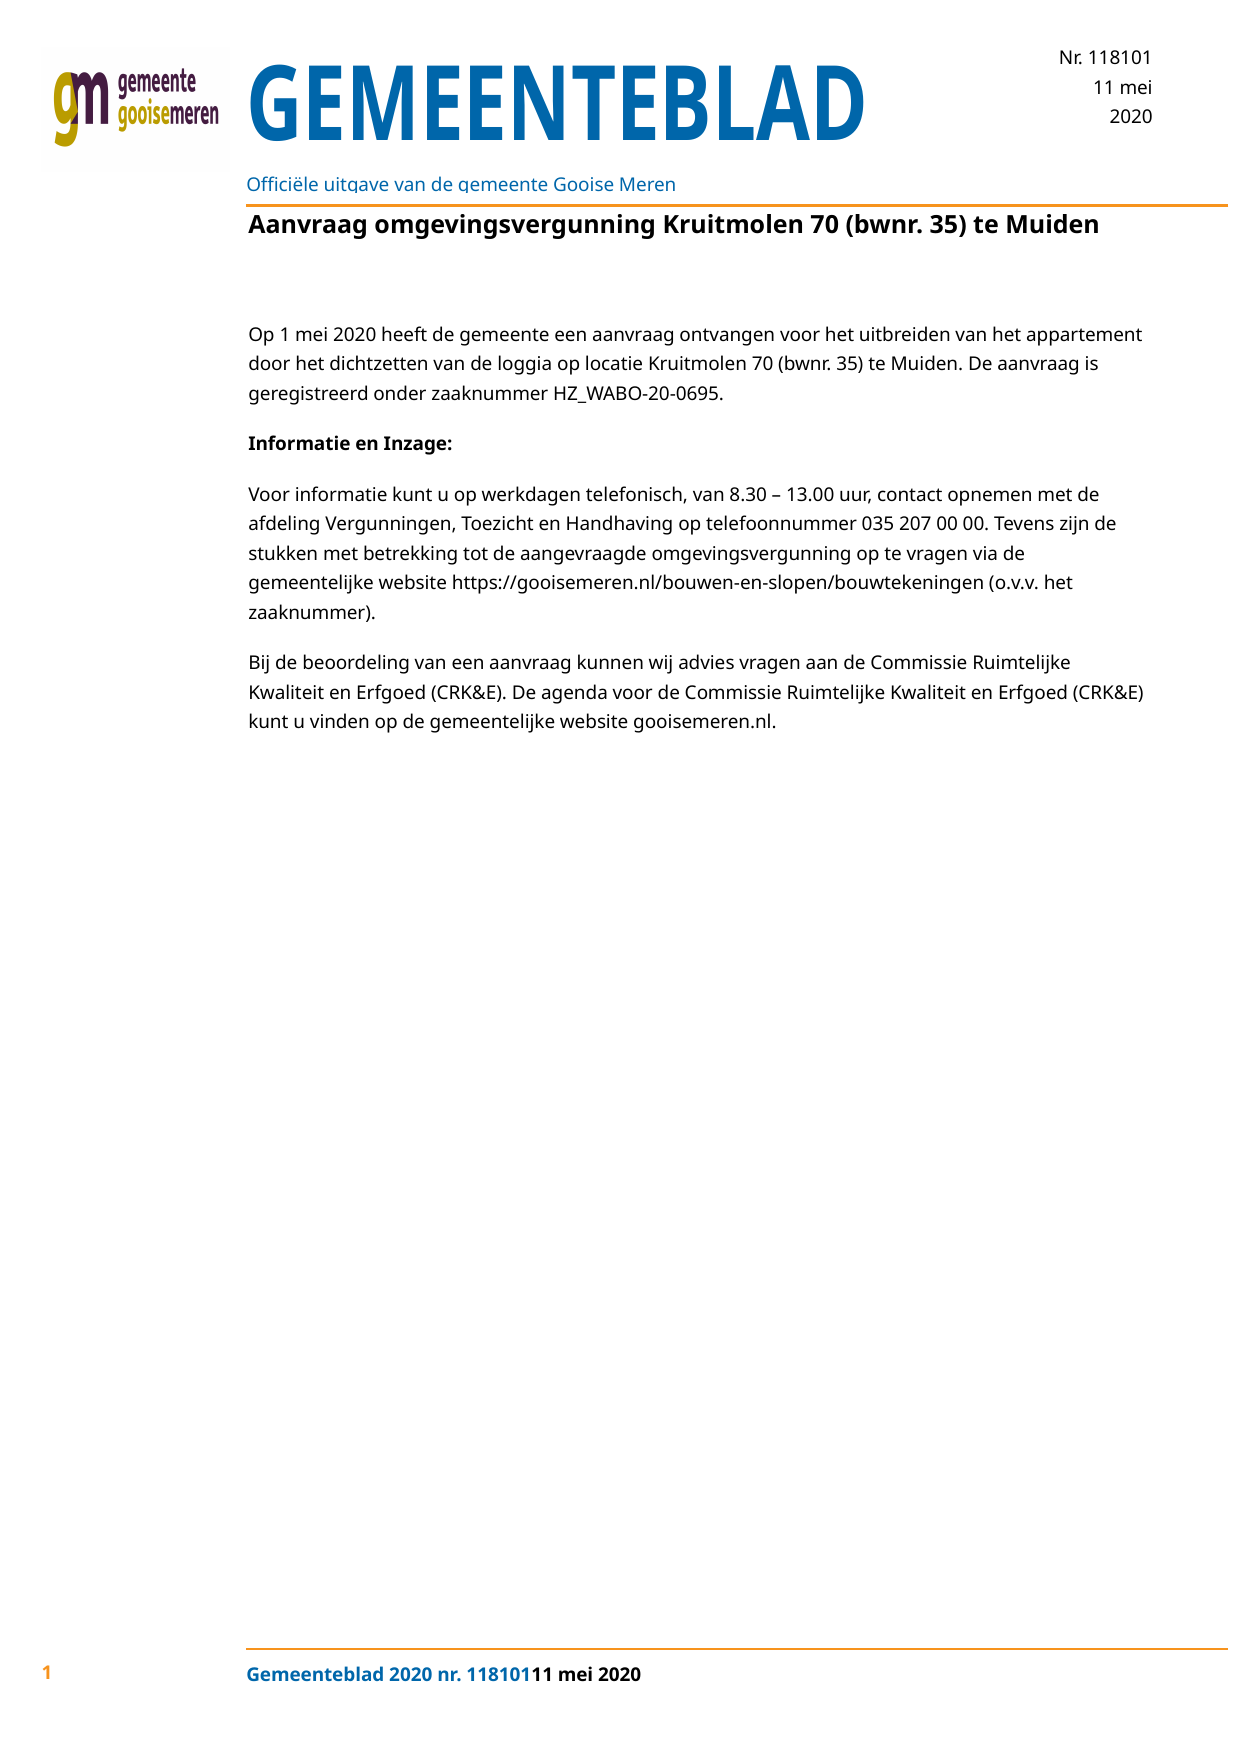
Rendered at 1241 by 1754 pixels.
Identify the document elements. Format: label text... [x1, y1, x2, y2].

text Aanvraag omgevingsvergunning Kruitmolen 70 (bwnr. 35) te Muiden [248, 207, 1152, 241]
text Voor informatie kunt u op werkdagen telefonisch, van 8.30 – 13.00 uur, contact opnemen met de afdeling Vergunningen, Toezicht en Handhaving op telefoonnummer 035 207 00 00. Tevens zijn de stukken met betrekking tot de aangevraagde omgevingsvergunning op te vragen via de gemeentelijke website https://gooisemeren.nl/bouwen-en-slopen/bouwtekeningen (o.v.v. het zaaknummer). [248, 481, 1152, 625]
picture [41, 47, 231, 172]
text Op 1 mei 2020 heeft de gemeente een aanvraag ontvangen voor het uitbreiden van het appartement door het dichtzetten van de loggia op locatie Kruitmolen 70 (bwnr. 35) te Muiden. De aanvraag is geregistreerd onder zaaknummer HZ_WABO-20-0695. [248, 321, 1152, 406]
text Informatie en Inzage: [248, 430, 1152, 456]
text Bij de beoordeling van een aanvraag kunnen wij advies vragen aan de Commissie Ruimtelijke Kwaliteit en Erfgoed (CRK&E). De agenda voor de Commissie Ruimtelijke Kwaliteit en Erfgoed (CRK&E) kunt u vinden op de gemeentelijke website gooisemeren.nl. [248, 649, 1152, 734]
